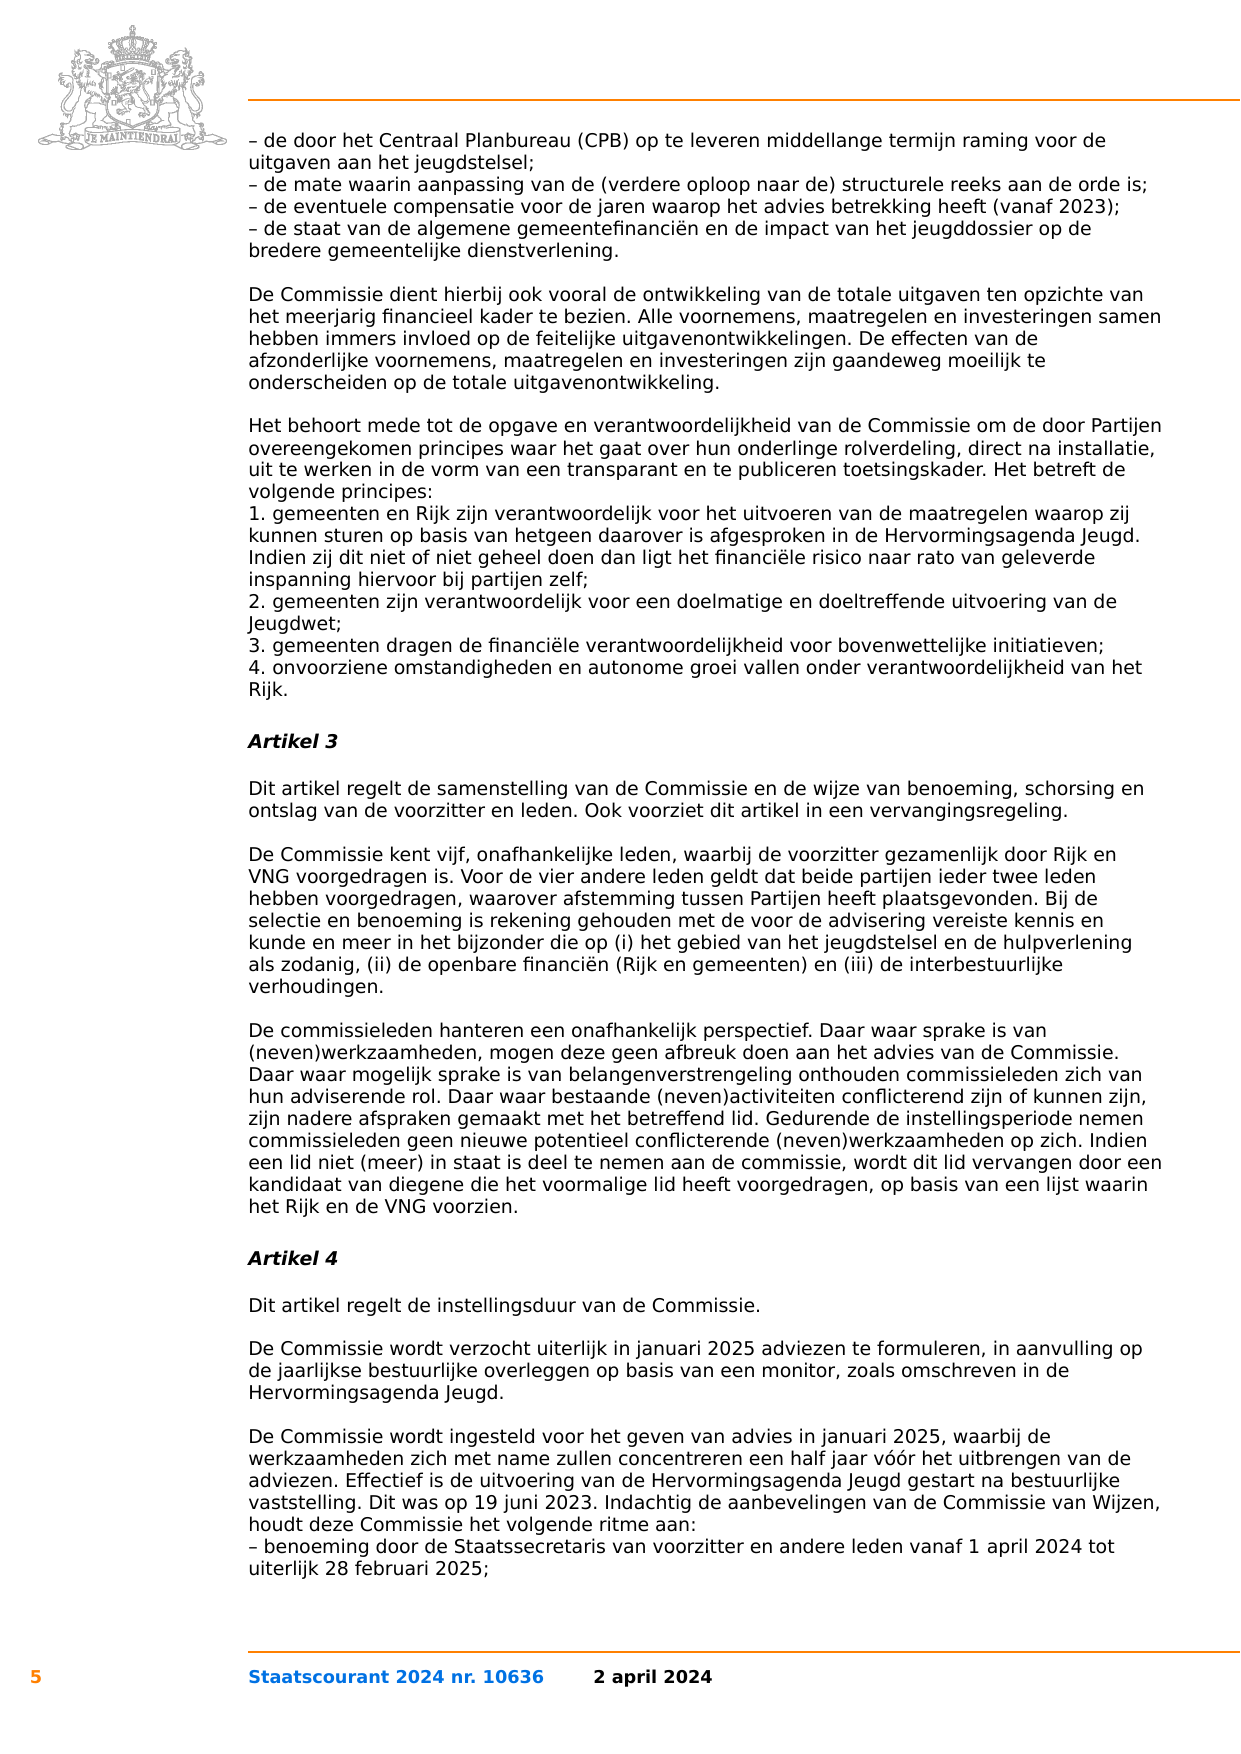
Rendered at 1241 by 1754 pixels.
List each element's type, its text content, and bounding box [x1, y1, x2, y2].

text 3. gemeenten dragen de financiële verantwoordelijkheid voor bovenwettelijke initiatieven; [248, 635, 1163, 657]
text De Commissie kent vijf, onafhankelijke leden, waarbij de voorzitter gezamenlijk door Rijk en VNG voorgedragen is. Voor de vier andere leden geldt dat beide partijen ieder twee leden hebben voorgedragen, waarover afstemming tussen Partijen heeft plaatsgevonden. Bij de selectie en benoeming is rekening gehouden met de voor de advisering vereiste kennis en kunde en meer in het bijzonder die op (i) het gebied van het jeugdstelsel en de hulpverlening als zodanig, (ii) de openbare financiën (Rijk en gemeenten) en (iii) de interbestuurlijke verhoudingen. [248, 844, 1163, 998]
text Dit artikel regelt de instellingsduur van de Commissie. [248, 1294, 1163, 1316]
text De Commissie dient hierbij ook vooral de ontwikkeling van de totale uitgaven ten opzichte van het meerjarig financieel kader te bezien. Alle voornemens, maatregelen en investeringen samen hebben immers invloed op de feitelijke uitgavenontwikkelingen. De effecten van de afzonderlijke voornemens, maatregelen en investeringen zijn gaandeweg moeilijk te onderscheiden op de totale uitgavenontwikkeling. [248, 284, 1163, 393]
subtitle Artikel 3 [248, 731, 1163, 753]
text 4. onvoorziene omstandigheden en autonome groei vallen onder verantwoordelijkheid van het Rijk. [248, 657, 1163, 701]
text – de eventuele compensatie voor de jaren waarop het advies betrekking heeft (vanaf 2023); [248, 196, 1163, 218]
text – de mate waarin aanpassing van de (verdere oploop naar de) structurele reeks aan de orde is; [248, 174, 1163, 196]
text De Commissie wordt ingesteld voor het geven van advies in januari 2025, waarbij de werkzaamheden zich met name zullen concentreren een half jaar vóór het uitbrengen van de adviezen. Effectief is de uitvoering van de Hervormingsagenda Jeugd gestart na bestuurlijke vaststelling. Dit was op 19 juni 2023. Indachtig de aanbevelingen van de Commissie van Wijzen, houdt deze Commissie het volgende ritme aan: [248, 1426, 1163, 1536]
text – benoeming door de Staatssecretaris van voorzitter en andere leden vanaf 1 april 2024 tot uiterlijk 28 februari 2025; [248, 1536, 1163, 1580]
text – de door het Centraal Planbureau (CPB) op te leveren middellange termijn raming voor de uitgaven aan het jeugdstelsel; [248, 130, 1163, 174]
text Dit artikel regelt de samenstelling van de Commissie en de wijze van benoeming, schorsing en ontslag van de voorzitter en leden. Ook voorziet dit artikel in een vervangingsregeling. [248, 778, 1163, 822]
text De commissieleden hanteren een onafhankelijk perspectief. Daar waar sprake is van (neven)werkzaamheden, mogen deze geen afbreuk doen aan het advies van de Commissie. Daar waar mogelijk sprake is van belangenverstrengeling onthouden commissieleden zich van hun adviserende rol. Daar waar bestaande (neven)activiteiten conflicterend zijn of kunnen zijn, zijn nadere afspraken gemaakt met het betreffend lid. Gedurende de instellingsperiode nemen commissieleden geen nieuwe potentieel conflicterende (neven)werkzaamheden op zich. Indien een lid niet (meer) in staat is deel te nemen aan de commissie, wordt dit lid vervangen door een kandidaat van diegene die het voormalige lid heeft voorgedragen, op basis van een lijst waarin het Rijk en de VNG voorzien. [248, 1020, 1163, 1217]
picture [38, 25, 227, 150]
text Het behoort mede tot de opgave en verantwoordelijkheid van de Commissie om de door Partijen overeengekomen principes waar het gaat over hun onderlinge rolverdeling, direct na installatie, uit te werken in de vorm van een transparant en te publiceren toetsingskader. Het betreft de volgende principes: [248, 415, 1163, 503]
text 1. gemeenten en Rijk zijn verantwoordelijk voor het uitvoeren van de maatregelen waarop zij kunnen sturen op basis van hetgeen daarover is afgesproken in de Hervormingsagenda Jeugd. Indien zij dit niet of niet geheel doen dan ligt het financiële risico naar rato van geleverde inspanning hiervoor bij partijen zelf; [248, 503, 1163, 591]
text De Commissie wordt verzocht uiterlijk in januari 2025 adviezen te formuleren, in aanvulling op de jaarlijkse bestuurlijke overleggen op basis van een monitor, zoals omschreven in de Hervormingsagenda Jeugd. [248, 1338, 1163, 1404]
text 2. gemeenten zijn verantwoordelijk voor een doelmatige en doeltreffende uitvoering van de Jeugdwet; [248, 591, 1163, 635]
text – de staat van de algemene gemeentefinanciën en de impact van het jeugddossier op de bredere gemeentelijke dienstverlening. [248, 218, 1163, 262]
subtitle Artikel 4 [248, 1247, 1163, 1269]
